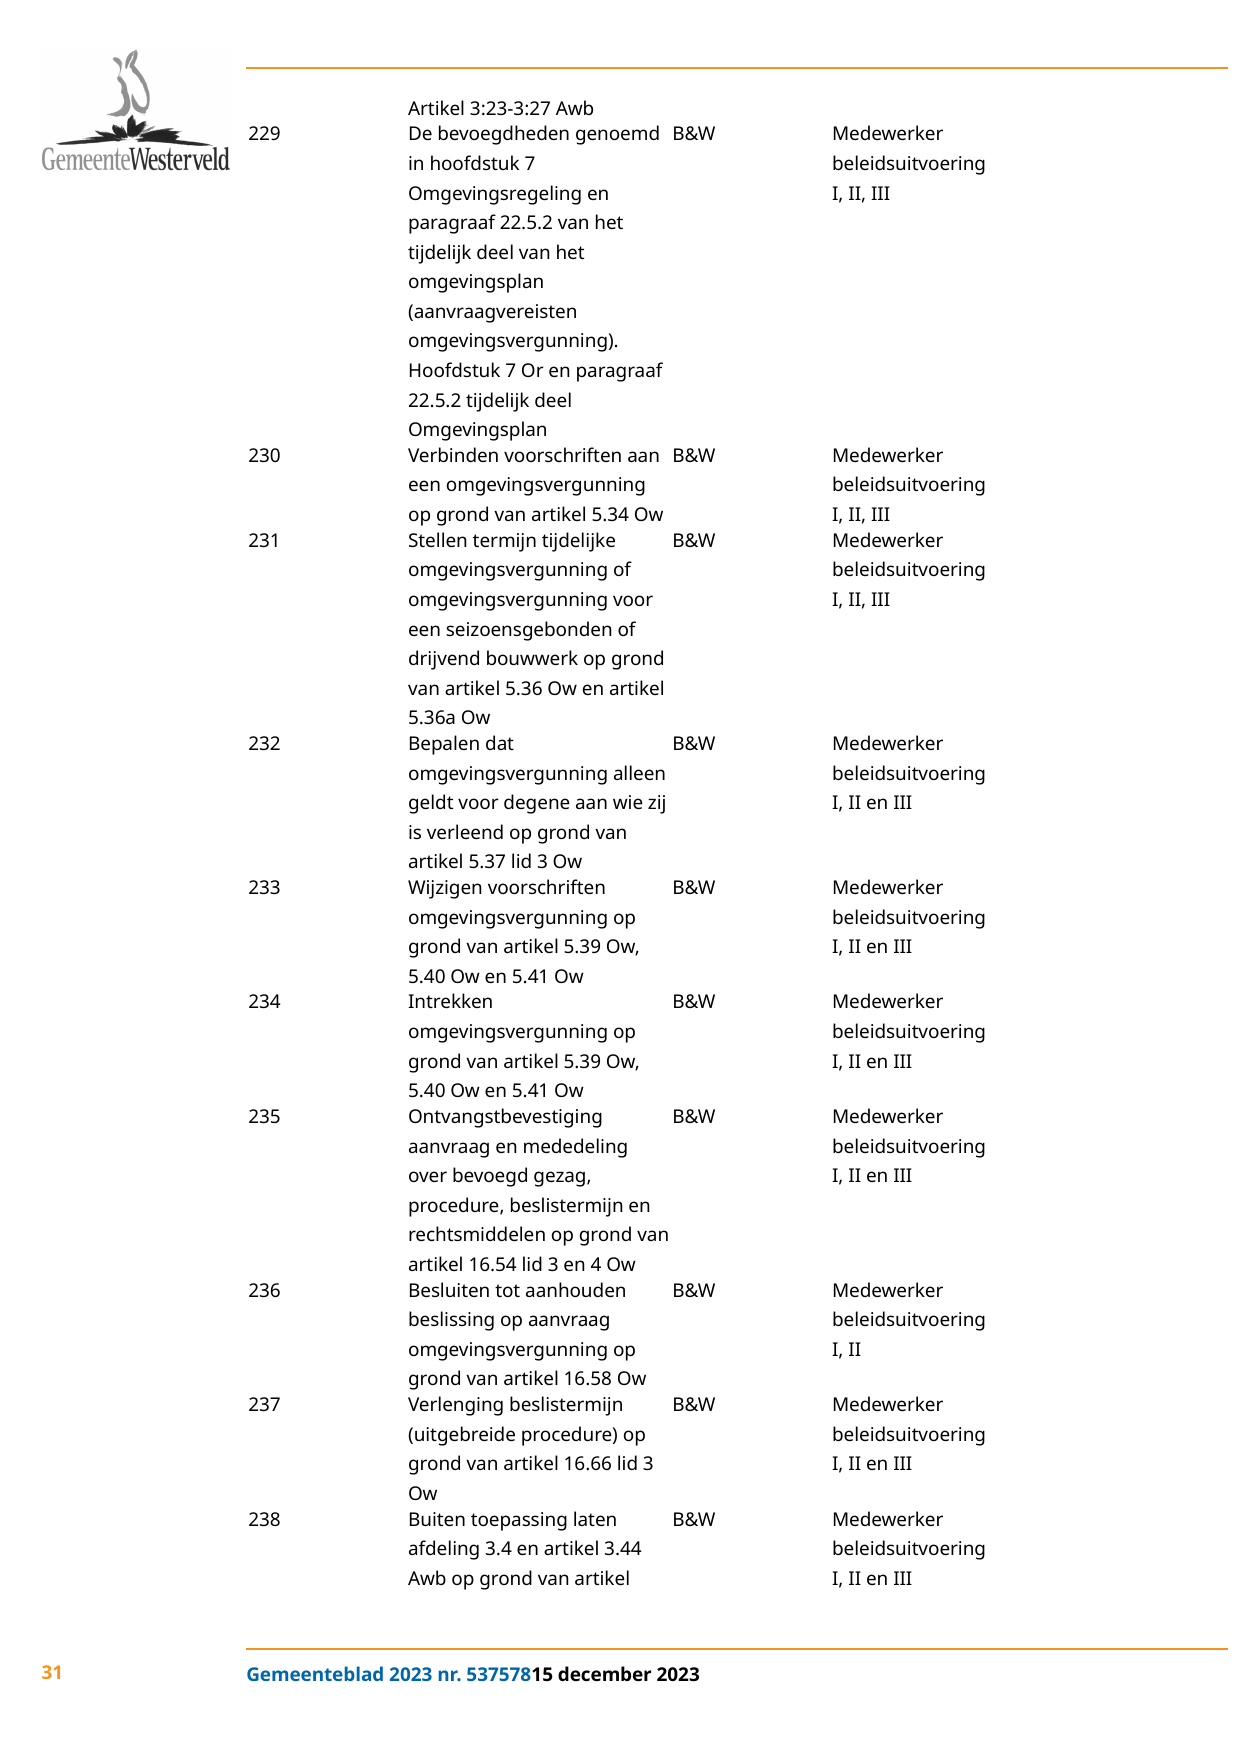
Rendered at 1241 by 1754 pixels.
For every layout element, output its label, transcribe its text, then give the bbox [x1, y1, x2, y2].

table_cell 235 [248, 1103, 408, 1277]
table_cell Medewerker beleidsuitvoering I, II en III [832, 874, 992, 989]
table_cell 229 [248, 121, 408, 442]
table_cell B&W [672, 121, 832, 442]
table_cell Bepalen dat omgevingsvergunning alleen geldt voor degene aan wie zij is verleend op grond van artikel 5.37 lid 3 Ow [408, 730, 672, 874]
table_cell Medewerker beleidsuitvoering I, II en III [832, 989, 992, 1103]
table_cell Verbinden voorschriften aan een omgevingsvergunning op grond van artikel 5.34 Ow [408, 442, 672, 527]
table_cell [992, 874, 1152, 989]
table_cell 232 [248, 730, 408, 874]
table_cell B&W [672, 874, 832, 989]
table_cell Stellen termijn tijdelijke omgevingsvergunning of omgevingsvergunning voor een seizoensgebonden of drijvend bouwwerk op grond van artikel 5.36 Ow en artikel 5.36a Ow [408, 527, 672, 730]
table_cell Medewerker beleidsuitvoering I, II en III [832, 1506, 992, 1591]
table_cell [248, 95, 408, 121]
table_cell [992, 730, 1152, 874]
table_cell De bevoegdheden genoemd in hoofdstuk 7 Omgevingsregeling en paragraaf 22.5.2 van het tijdelijk deel van het omgevingsplan (aanvraagvereisten omgevingsvergunning). Hoofdstuk 7 Or en paragraaf 22.5.2 tijdelijk deel Omgevingsplan [408, 121, 672, 442]
table_cell 238 [248, 1506, 408, 1591]
table_cell [992, 1103, 1152, 1277]
table_cell [992, 442, 1152, 527]
table_cell [672, 95, 832, 121]
table_cell Besluiten tot aanhouden beslissing op aanvraag omgevingsvergunning op grond van artikel 16.58 Ow [408, 1277, 672, 1391]
table_cell [992, 1391, 1152, 1506]
picture [41, 47, 231, 172]
table_cell B&W [672, 1391, 832, 1506]
table_cell Medewerker beleidsuitvoering I, II en III [832, 730, 992, 874]
table_cell 230 [248, 442, 408, 527]
table_cell 236 [248, 1277, 408, 1391]
table_cell [992, 95, 1152, 121]
table_cell B&W [672, 1506, 832, 1591]
table_cell 237 [248, 1391, 408, 1506]
table_cell Wijzigen voorschriften omgevingsvergunning op grond van artikel 5.39 Ow, 5.40 Ow en 5.41 Ow [408, 874, 672, 989]
table_cell Medewerker beleidsuitvoering I, II, III [832, 442, 992, 527]
table_cell Ontvangstbevestiging aanvraag en mededeling over bevoegd gezag, procedure, beslistermijn en rechtsmiddelen op grond van artikel 16.54 lid 3 en 4 Ow [408, 1103, 672, 1277]
table_cell B&W [672, 1103, 832, 1277]
table_cell [992, 989, 1152, 1103]
table_cell B&W [672, 1277, 832, 1391]
table_cell Medewerker beleidsuitvoering I, II [832, 1277, 992, 1391]
table_cell [992, 1277, 1152, 1391]
table_cell Medewerker beleidsuitvoering I, II, III [832, 121, 992, 442]
table_cell [992, 527, 1152, 730]
table_cell [832, 95, 992, 121]
table_cell Medewerker beleidsuitvoering I, II en III [832, 1103, 992, 1277]
table_cell Buiten toepassing laten afdeling 3.4 en artikel 3.44 Awb op grond van artikel [408, 1506, 672, 1591]
table_cell 233 [248, 874, 408, 989]
table_cell 231 [248, 527, 408, 730]
table_cell Intrekken omgevingsvergunning op grond van artikel 5.39 Ow, 5.40 Ow en 5.41 Ow [408, 989, 672, 1103]
table_cell Verlenging beslistermijn (uitgebreide procedure) op grond van artikel 16.66 lid 3 Ow [408, 1391, 672, 1506]
table_cell Artikel 3:23-3:27 Awb [408, 95, 672, 121]
table_cell Medewerker beleidsuitvoering I, II en III [832, 1391, 992, 1506]
table_cell [992, 121, 1152, 442]
table_cell B&W [672, 989, 832, 1103]
table_cell 234 [248, 989, 408, 1103]
table_cell [992, 1506, 1152, 1591]
table_cell Medewerker beleidsuitvoering I, II, III [832, 527, 992, 730]
table_cell B&W [672, 730, 832, 874]
table_cell B&W [672, 442, 832, 527]
table_cell B&W [672, 527, 832, 730]
